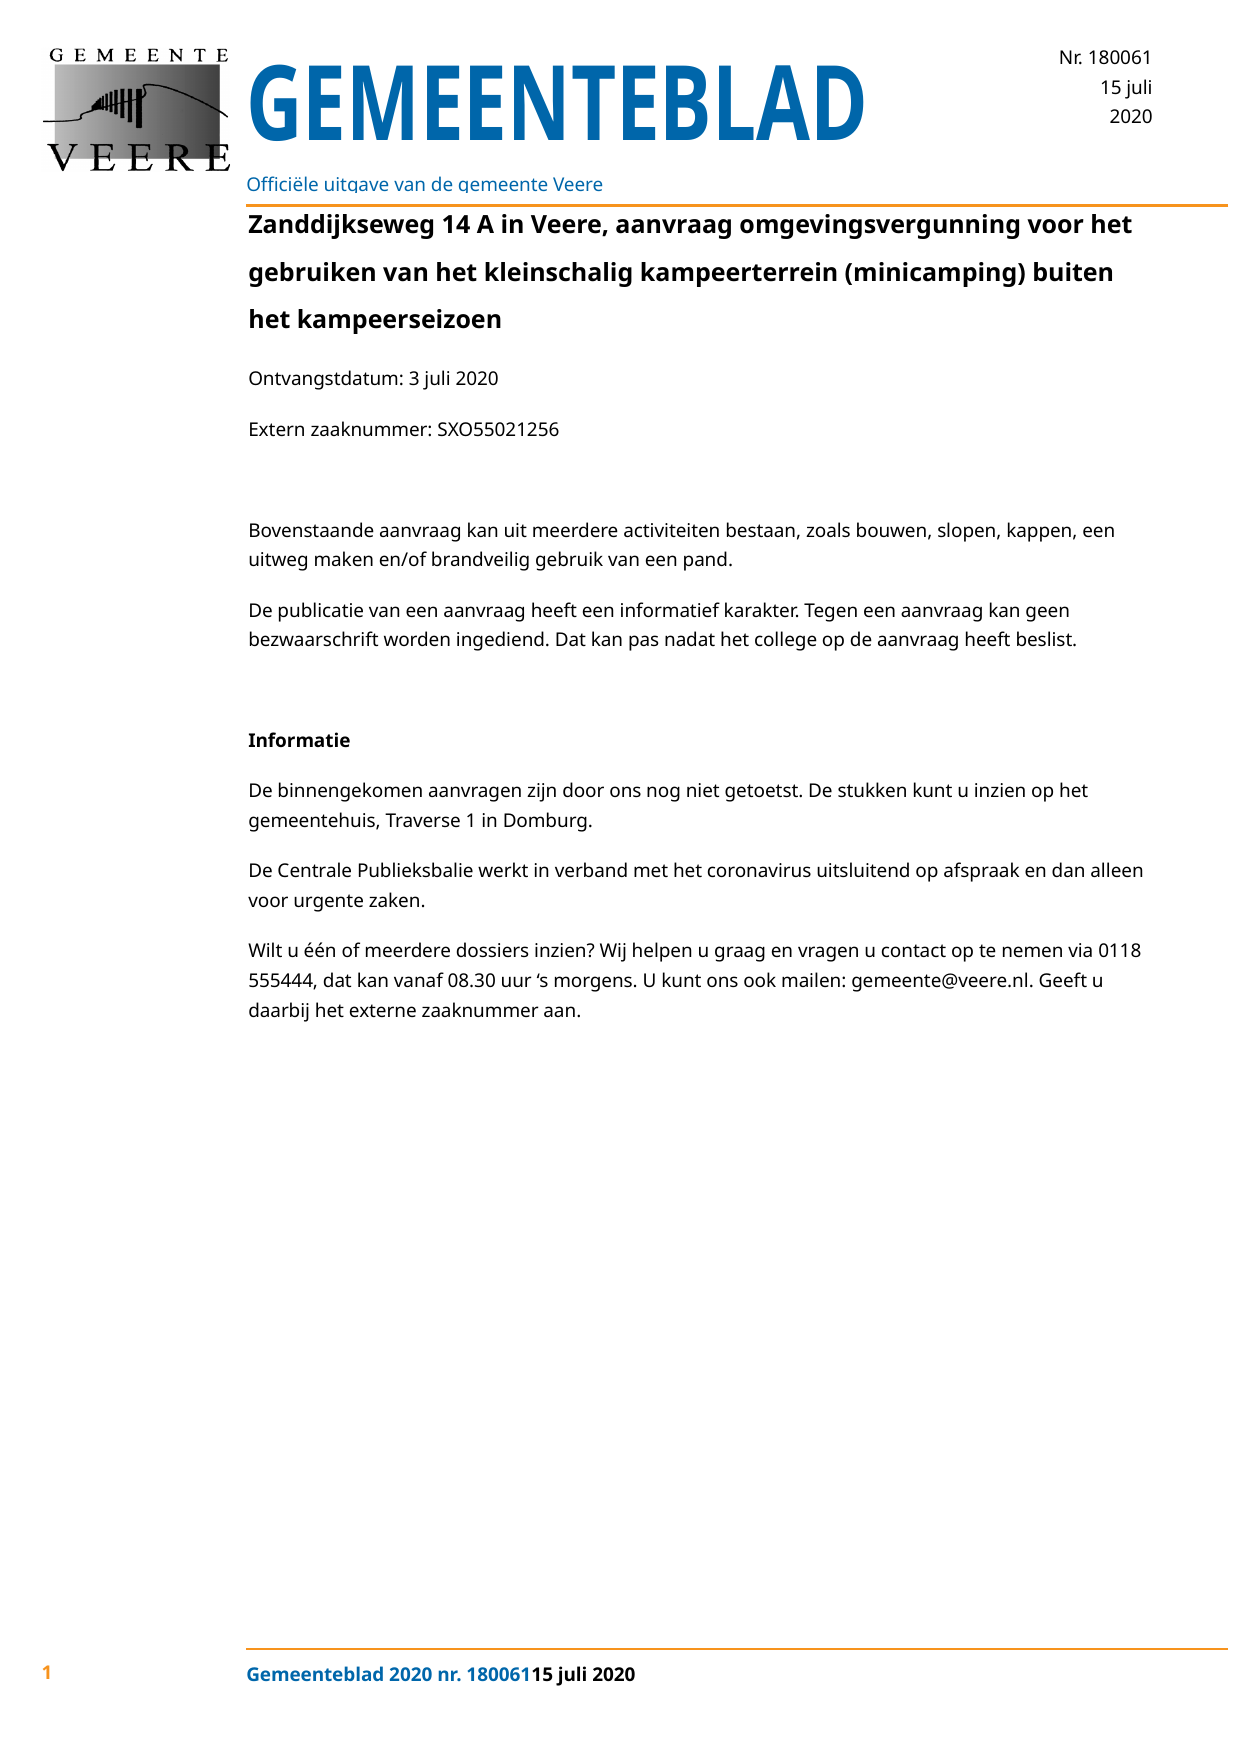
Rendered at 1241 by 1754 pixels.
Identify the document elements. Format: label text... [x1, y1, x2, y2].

text De publicatie van een aanvraag heeft een informatief karakter. Tegen een aanvraag kan geen bezwaarschrift worden ingediend. Dat kan pas nadat het college op de aanvraag heeft beslist. [248, 597, 1152, 652]
text Zanddijkseweg 14 A in Veere, aanvraag omgevingsvergunning voor het gebruiken van het kleinschalig kampeerterrein (minicamping) buiten het kampeerseizoen [248, 207, 1152, 336]
text Informatie [248, 727, 1152, 753]
text De Centrale Publieksbalie werkt in verband met het coronavirus uitsluitend op afspraak en dan alleen voor urgente zaken. [248, 858, 1152, 913]
text Wilt u één of meerdere dossiers inzien? Wij helpen u graag en vragen u contact op te nemen via 0118 555444, dat kan vanaf 08.30 uur ‘s morgens. U kunt ons ook mailen: gemeente@veere.nl. Geeft u daarbij het externe zaaknummer aan. [248, 938, 1152, 1022]
text Bovenstaande aanvraag kan uit meerdere activiteiten bestaan, zoals bouwen, slopen, kappen, een uitweg maken en/of brandveilig gebruik van een pand. [248, 517, 1152, 572]
picture [41, 47, 231, 172]
text Ontvangstdatum: 3 juli 2020 [248, 366, 1152, 391]
text De binnengekomen aanvragen zijn door ons nog niet getoetst. De stukken kunt u inzien op het gemeentehuis, Traverse 1 in Domburg. [248, 778, 1152, 833]
text Extern zaaknummer: SXO55021256 [248, 416, 1152, 442]
